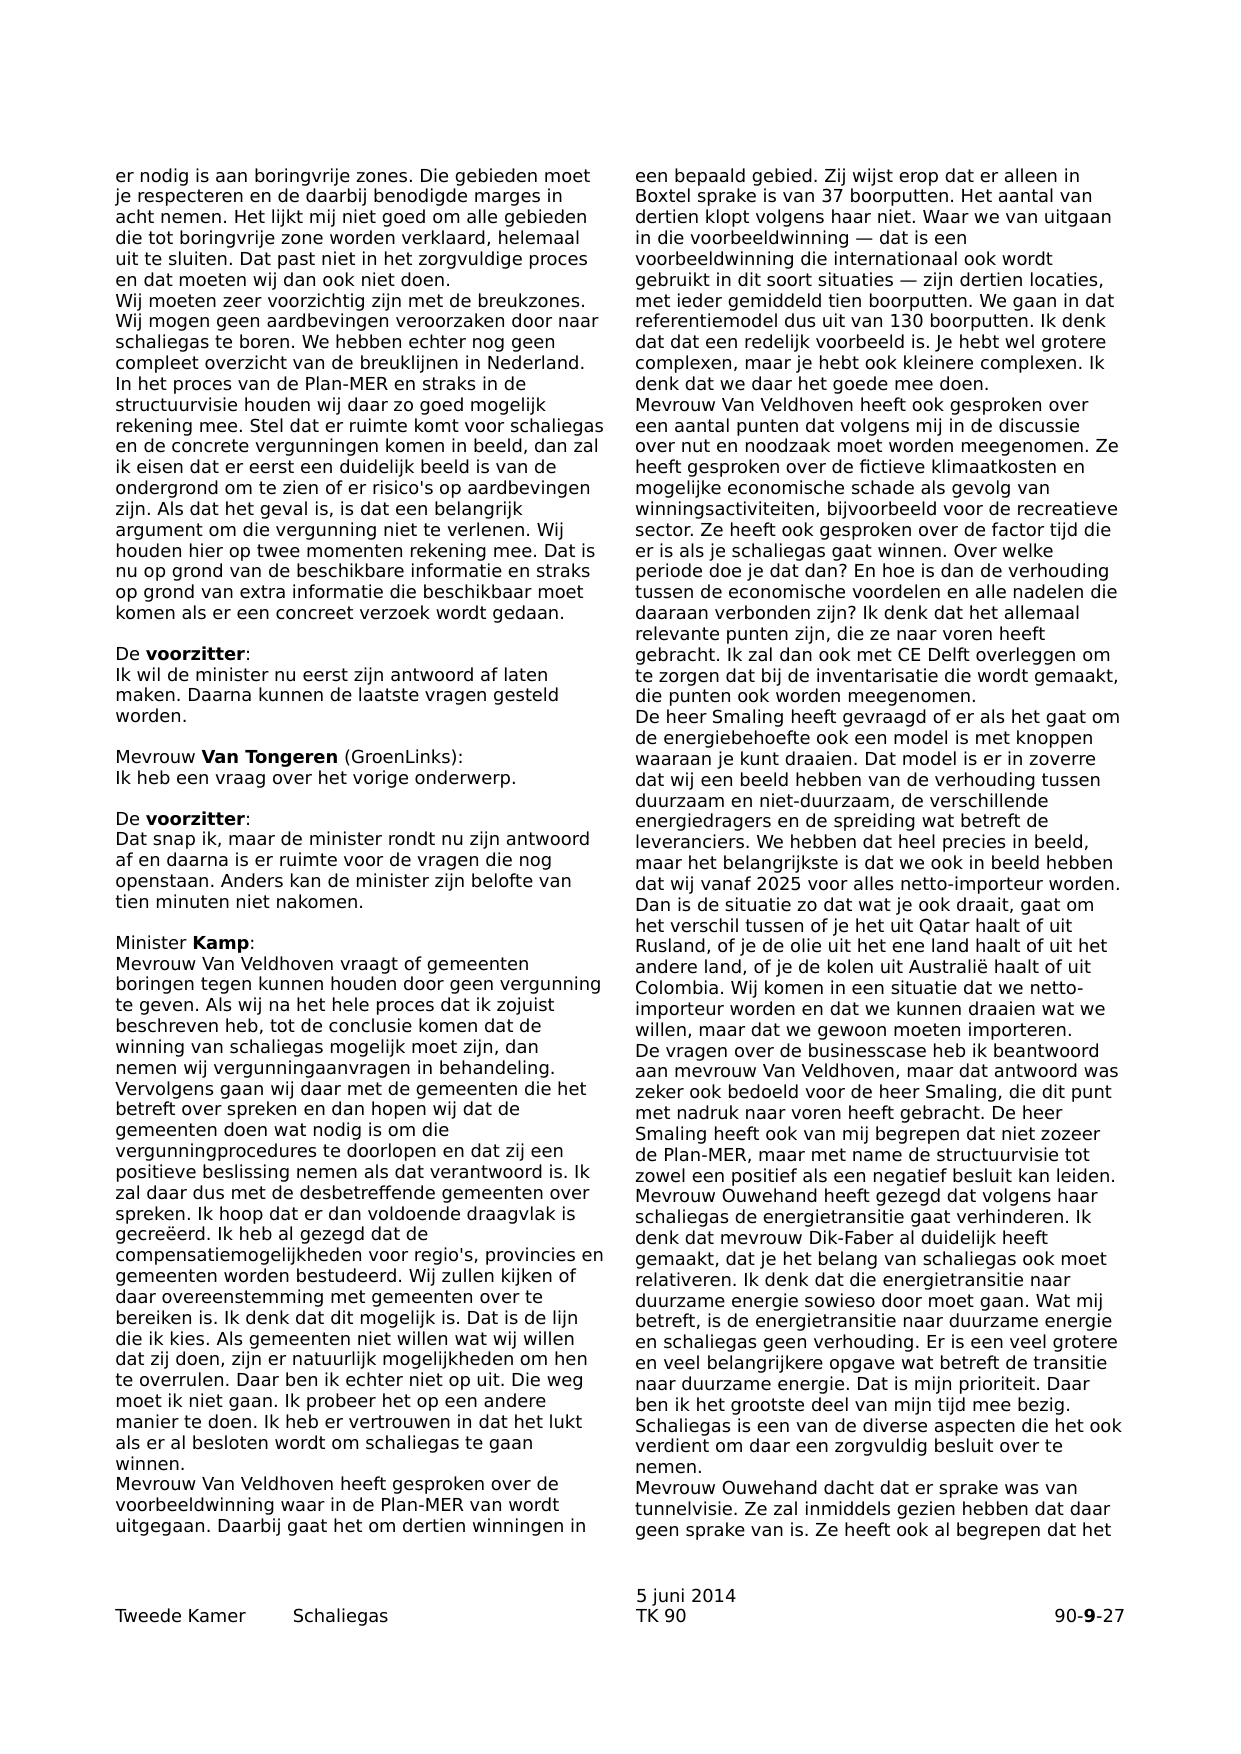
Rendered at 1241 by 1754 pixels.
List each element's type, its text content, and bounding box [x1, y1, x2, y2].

text Mevrouw Van Veldhoven heeft ook gesproken over een aantal punten dat volgens mij in de discussie over nut en noodzaak moet worden meegenomen. Ze heeft gesproken over de fictieve klimaatkosten en mogelijke economische schade als gevolg van winningsactiviteiten, bijvoorbeeld voor de recreatieve sector. Ze heeft ook gesproken over de factor tijd die er is als je schaliegas gaat winnen. Over welke periode doe je dat dan? En hoe is dan de verhouding tussen de economische voordelen en alle nadelen die daaraan verbonden zijn? Ik denk dat het allemaal relevante punten zijn, die ze naar voren heeft gebracht. Ik zal dan ook met CE Delft overleggen om te zorgen dat bij de inventarisatie die wordt gemaakt, die punten ook worden meegenomen. [635, 394, 1125, 707]
text Wij moeten zeer voorzichtig zijn met de breukzones. Wij mogen geen aardbevingen veroorzaken door naar schaliegas te boren. We hebben echter nog geen compleet overzicht van de breuklijnen in Nederland. In het proces van de Plan-MER en straks in de structuurvisie houden wij daar zo goed mogelijk rekening mee. Stel dat er ruimte komt voor schaliegas en de concrete vergunningen komen in beeld, dan zal ik eisen dat er eerst een duidelijk beeld is van de ondergrond om te zien of er risico's op aardbevingen zijn. Als dat het geval is, is dat een belangrijk argument om die vergunning niet te verlenen. Wij houden hier op twee momenten rekening mee. Dat is nu op grond van de beschikbare informatie en straks op grond van extra informatie die beschikbaar moet komen als er een concreet verzoek wordt gedaan. [115, 290, 605, 624]
text De voorzitter: [115, 644, 605, 664]
text Mevrouw Van Veldhoven heeft gesproken over de voorbeeldwinning waar in de Plan-MER van wordt uitgegaan. Daarbij gaat het om dertien winningen in [115, 1474, 605, 1537]
text Dat snap ik, maar de minister rondt nu zijn antwoord af en daarna is er ruimte voor de vragen die nog openstaan. Anders kan de minister zijn belofte van tien minuten niet nakomen. [115, 829, 605, 912]
text De heer Smaling heeft gevraagd of er als het gaat om de energiebehoefte ook een model is met knoppen waaraan je kunt draaien. Dat model is er in zoverre dat wij een beeld hebben van de verhouding tussen duurzaam en niet-duurzaam, de verschillende energiedragers en de spreiding wat betreft de leveranciers. We hebben dat heel precies in beeld, maar het belangrijkste is dat we ook in beeld hebben dat wij vanaf 2025 voor alles netto-importeur worden. Dan is de situatie zo dat wat je ook draait, gaat om het verschil tussen of je het uit Qatar haalt of uit Rusland, of je de olie uit het ene land haalt of uit het andere land, of je de kolen uit Australië haalt of uit Colombia. Wij komen in een situatie dat we netto-importeur worden en dat we kunnen draaien wat we willen, maar dat we gewoon moeten importeren. [635, 707, 1125, 1040]
text Mevrouw Van Tongeren (GroenLinks): [115, 747, 605, 768]
text er nodig is aan boringvrije zones. Die gebieden moet je respecteren en de daarbij benodigde marges in acht nemen. Het lijkt mij niet goed om alle gebieden die tot boringvrije zone worden verklaard, helemaal uit te sluiten. Dat past niet in het zorgvuldige proces en dat moeten wij dan ook niet doen. [115, 165, 605, 290]
text Mevrouw Ouwehand dacht dat er sprake was van tunnelvisie. Ze zal inmiddels gezien hebben dat daar geen sprake van is. Ze heeft ook al begrepen dat het [635, 1478, 1125, 1540]
text De vragen over de businesscase heb ik beantwoord aan mevrouw Van Veldhoven, maar dat antwoord was zeker ook bedoeld voor de heer Smaling, die dit punt met nadruk naar voren heeft gebracht. De heer Smaling heeft ook van mij begrepen dat niet zozeer de Plan-MER, maar met name de structuurvisie tot zowel een positief als een negatief besluit kan leiden. [635, 1040, 1125, 1186]
text een bepaald gebied. Zij wijst erop dat er alleen in Boxtel sprake is van 37 boorputten. Het aantal van dertien klopt volgens haar niet. Waar we van uitgaan in die voorbeeldwinning — dat is een voorbeeldwinning die internationaal ook wordt gebruikt in dit soort situaties — zijn dertien locaties, met ieder gemiddeld tien boorputten. We gaan in dat referentiemodel dus uit van 130 boorputten. Ik denk dat dat een redelijk voorbeeld is. Je hebt wel grotere complexen, maar je hebt ook kleinere complexen. Ik denk dat we daar het goede mee doen. [635, 165, 1125, 394]
text Ik heb een vraag over het vorige onderwerp. [115, 768, 605, 788]
text Mevrouw Van Veldhoven vraagt of gemeenten boringen tegen kunnen houden door geen vergunning te geven. Als wij na het hele proces dat ik zojuist beschreven heb, tot de conclusie komen dat de winning van schaliegas mogelijk moet zijn, dan nemen wij vergunningaanvragen in behandeling. Vervolgens gaan wij daar met de gemeenten die het betreft over spreken en dan hopen wij dat de gemeenten doen wat nodig is om die vergunningprocedures te doorlopen en dat zij een positieve beslissing nemen als dat verantwoord is. Ik zal daar dus met de desbetreffende gemeenten over spreken. Ik hoop dat er dan voldoende draagvlak is gecreëerd. Ik heb al gezegd dat de compensatiemogelijkheden voor regio's, provincies en gemeenten worden bestudeerd. Wij zullen kijken of daar overeenstemming met gemeenten over te bereiken is. Ik denk dat dit mogelijk is. Dat is de lijn die ik kies. Als gemeenten niet willen wat wij willen dat zij doen, zijn er natuurlijk mogelijkheden om hen te overrulen. Daar ben ik echter niet op uit. Die weg moet ik niet gaan. Ik probeer het op een andere manier te doen. Ik heb er vertrouwen in dat het lukt als er al besloten wordt om schaliegas te gaan winnen. [115, 953, 605, 1474]
text Ik wil de minister nu eerst zijn antwoord af laten maken. Daarna kunnen de laatste vragen gesteld worden. [115, 664, 605, 727]
text Mevrouw Ouwehand heeft gezegd dat volgens haar schaliegas de energietransitie gaat verhinderen. Ik denk dat mevrouw Dik-Faber al duidelijk heeft gemaakt, dat je het belang van schaliegas ook moet relativeren. Ik denk dat die energietransitie naar duurzame energie sowieso door moet gaan. Wat mij betreft, is de energietransitie naar duurzame energie en schaliegas geen verhouding. Er is een veel grotere en veel belangrijkere opgave wat betreft de transitie naar duurzame energie. Dat is mijn prioriteit. Daar ben ik het grootste deel van mijn tijd mee bezig. Schaliegas is een van de diverse aspecten die het ook verdient om daar een zorgvuldig besluit over te nemen. [635, 1186, 1125, 1478]
text De voorzitter: [115, 808, 605, 829]
text Minister Kamp: [115, 932, 605, 953]
